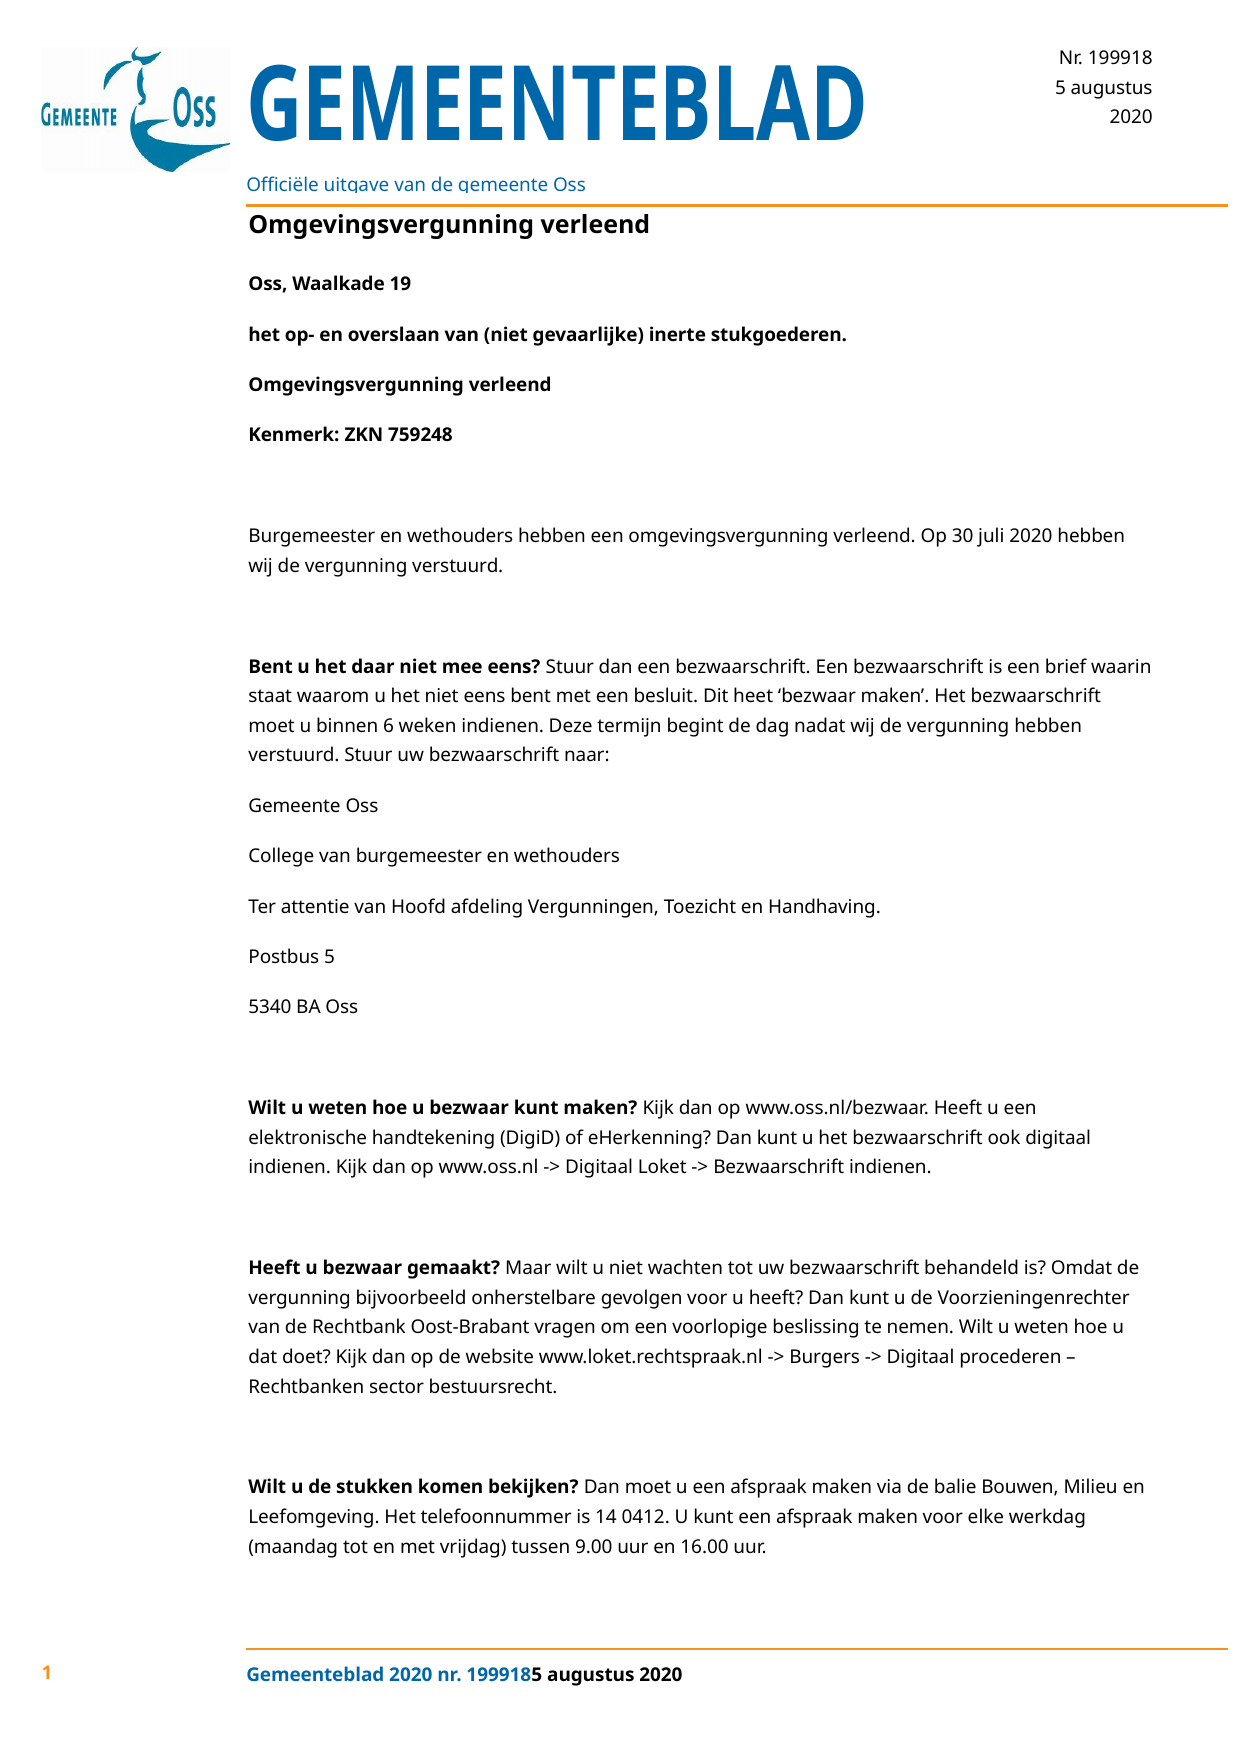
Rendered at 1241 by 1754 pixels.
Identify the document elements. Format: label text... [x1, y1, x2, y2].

text Oss, Waalkade 19 [248, 270, 1152, 296]
text Wilt u weten hoe u bezwaar kunt maken? Kijk dan op www.oss.nl/bezwaar. Heeft u een elektronische handtekening (DigiD) of eHerkenning? Dan kunt u het bezwaarschrift ook digitaal indienen. Kijk dan op www.oss.nl -> Digitaal Loket -> Bezwaarschrift indienen. [248, 1094, 1152, 1179]
text Kenmerk: ZKN 759248 [248, 422, 1152, 447]
text Omgevingsvergunning verleend [248, 371, 1152, 397]
text College van burgemeester en wethouders [248, 842, 1152, 868]
text Wilt u de stukken komen bekijken? Dan moet u een afspraak maken via de balie Bouwen, Milieu en Leefomgeving. Het telefoonnummer is 14 0412. U kunt een afspraak maken voor elke werkdag (maandag tot en met vrijdag) tussen 9.00 uur en 16.00 uur. [248, 1474, 1152, 1558]
text Omgevingsvergunning verleend [248, 207, 1152, 241]
text Gemeente Oss [248, 792, 1152, 818]
text 5340 BA Oss [248, 994, 1152, 1019]
picture [41, 47, 231, 172]
text Ter attentie van Hoofd afdeling Vergunningen, Toezicht en Handhaving. [248, 893, 1152, 918]
text Bent u het daar niet mee eens? Stuur dan een bezwaarschrift. Een bezwaarschrift is een brief waarin staat waarom u het niet eens bent met een besluit. Dit heet ‘bezwaar maken’. Het bezwaarschrift moet u binnen 6 weken indienen. Deze termijn begint de dag nadat wij de vergunning hebben verstuurd. Stuur uw bezwaarschrift naar: [248, 653, 1152, 767]
text Burgemeester en wethouders hebben een omgevingsvergunning verleend. Op 30 juli 2020 hebben wij de vergunning verstuurd. [248, 522, 1152, 578]
text Heeft u bezwaar gemaakt? Maar wilt u niet wachten tot uw bezwaarschrift behandeld is? Omdat de vergunning bijvoorbeeld onherstelbare gevolgen voor u heeft? Dan kunt u de Voorzieningenrechter van de Rechtbank Oost-Brabant vragen om een voorlopige beslissing te nemen. Wilt u weten hoe u dat doet? Kijk dan op de website www.loket.rechtspraak.nl -> Burgers -> Digitaal procederen – Rechtbanken sector bestuursrecht. [248, 1254, 1152, 1398]
text het op- en overslaan van (niet gevaarlijke) inerte stukgoederen. [248, 321, 1152, 346]
text Postbus 5 [248, 943, 1152, 969]
